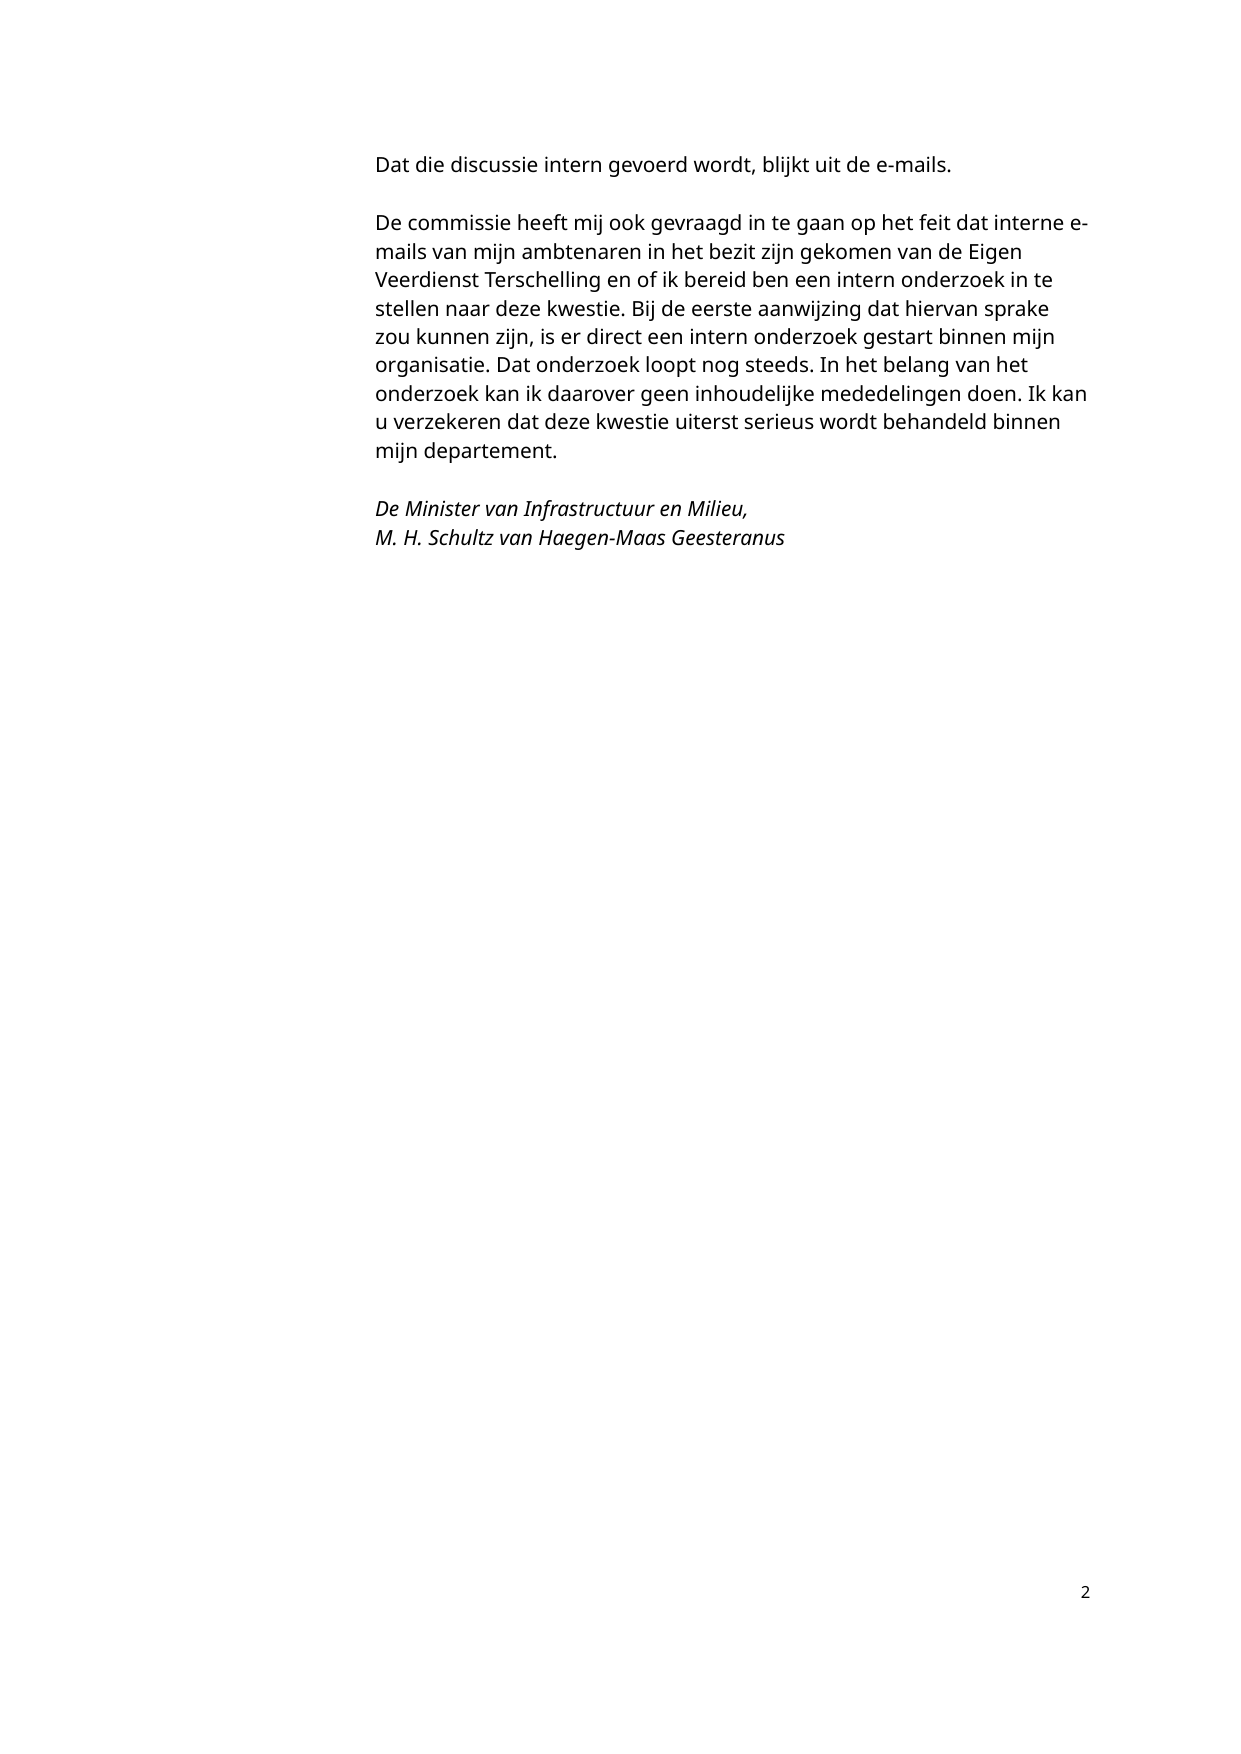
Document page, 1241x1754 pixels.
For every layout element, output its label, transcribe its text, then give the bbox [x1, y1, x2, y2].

text De commissie heeft mij ook gevraagd in te gaan op het feit dat interne e-mails van mijn ambtenaren in het bezit zijn gekomen van de Eigen Veerdienst Terschelling en of ik bereid ben een intern onderzoek in te stellen naar deze kwestie. Bij de eerste aanwijzing dat hiervan sprake zou kunnen zijn, is er direct een intern onderzoek gestart binnen mijn organisatie. Dat onderzoek loopt nog steeds. In het belang van het onderzoek kan ik daarover geen inhoudelijke mededelingen doen. Ik kan u verzekeren dat deze kwestie uiterst serieus wordt behandeld binnen mijn departement. [375, 208, 1090, 464]
text Dat die discussie intern gevoerd wordt, blijkt uit de e-mails. [375, 150, 1090, 178]
text De Minister van Infrastructuur en Milieu, [375, 494, 1090, 523]
text M. H. Schultz van Haegen-Maas Geesteranus [375, 523, 1090, 551]
